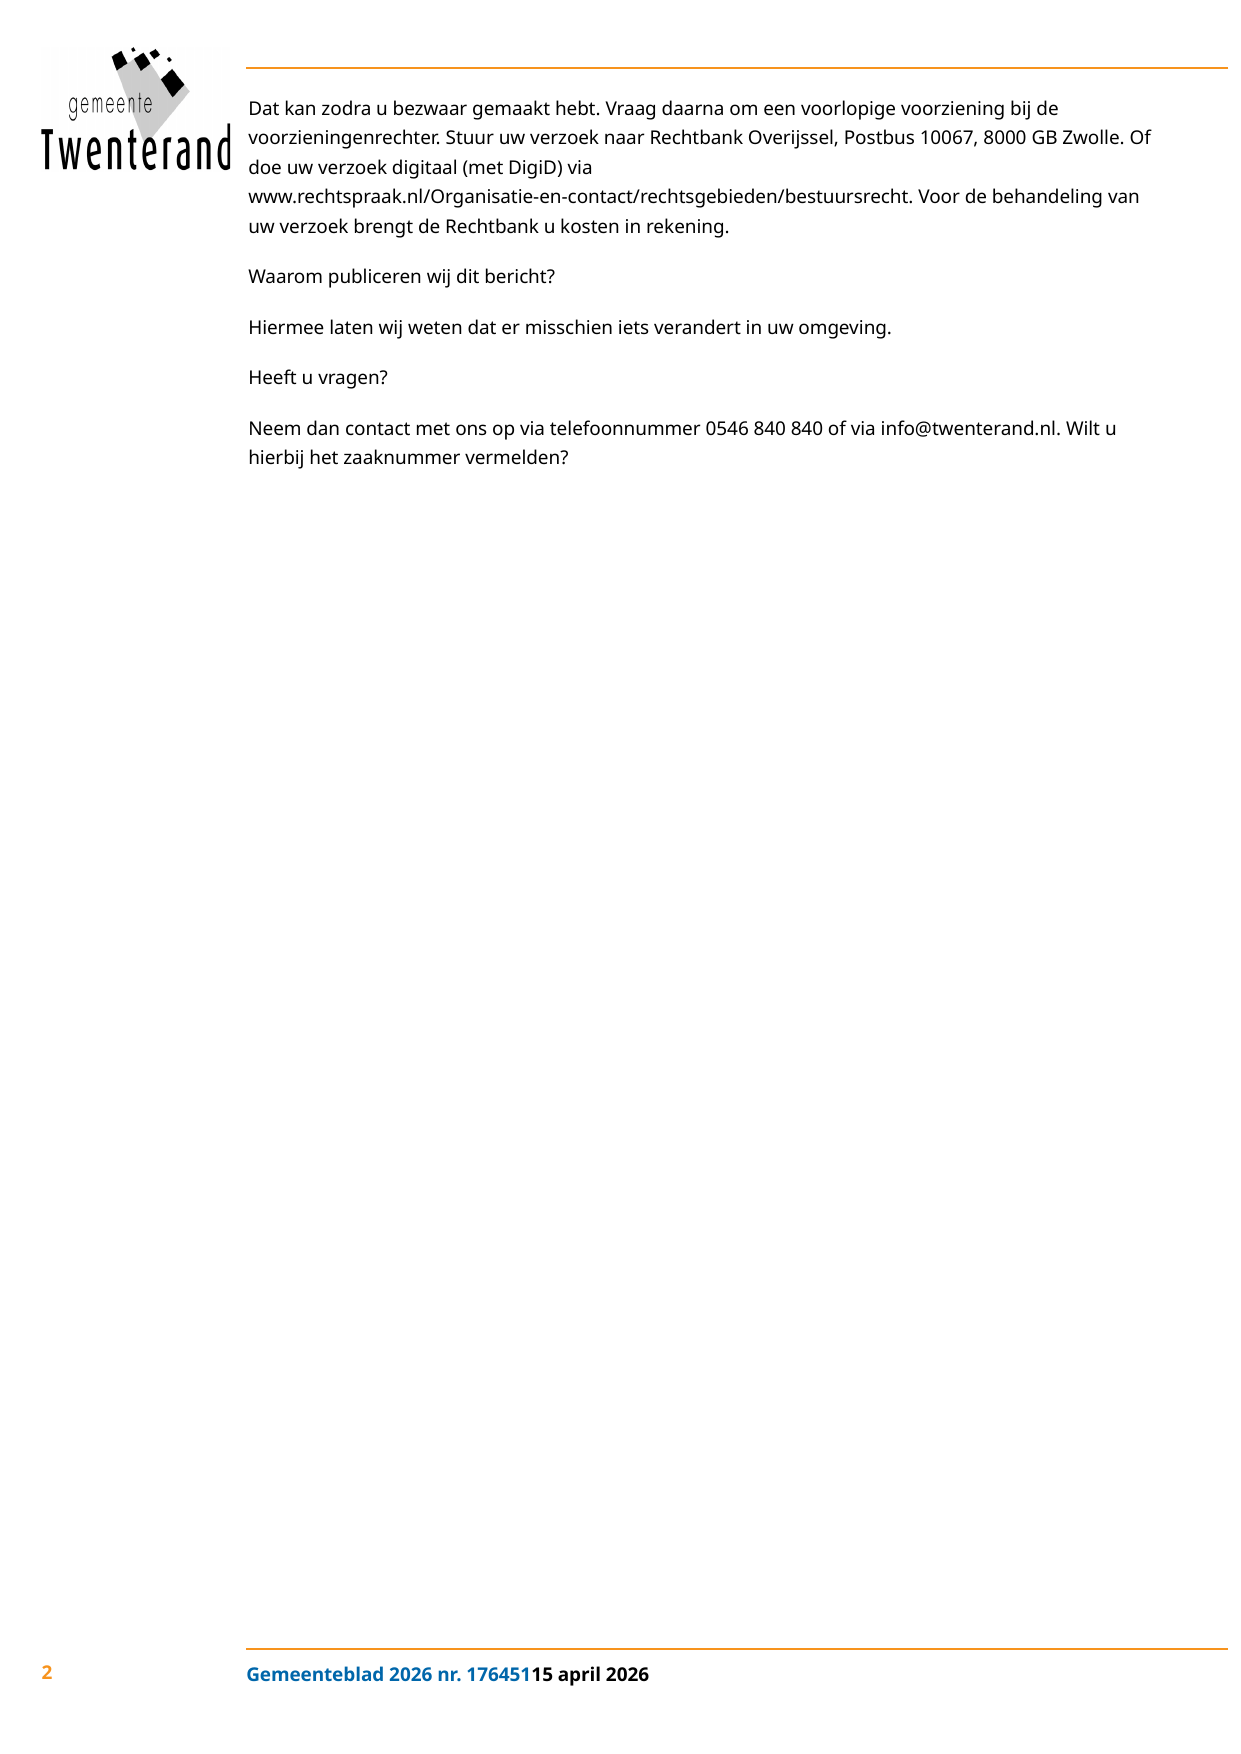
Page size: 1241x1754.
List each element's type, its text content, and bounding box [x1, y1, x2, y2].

text Waarom publiceren wij dit bericht? [248, 263, 1152, 289]
text Heeft u vragen? [248, 364, 1152, 390]
text Hiermee laten wij weten dat er misschien iets verandert in uw omgeving. [248, 314, 1152, 340]
text Dat kan zodra u bezwaar gemaakt hebt. Vraag daarna om een voorlopige voorziening bij de voorzieningenrechter. Stuur uw verzoek naar Rechtbank Overijssel, Postbus 10067, 8000 GB Zwolle. Of doe uw verzoek digitaal (met DigiD) via www.rechtspraak.nl/Organisatie-en-contact/rechtsgebieden/bestuursrecht. Voor de behandeling van uw verzoek brengt de Rechtbank u kosten in rekening. [248, 95, 1152, 239]
picture [41, 47, 231, 172]
text Neem dan contact met ons op via telefoonnummer 0546 840 840 of via info@twenterand.nl. Wilt u hierbij het zaaknummer vermelden? [248, 415, 1152, 470]
